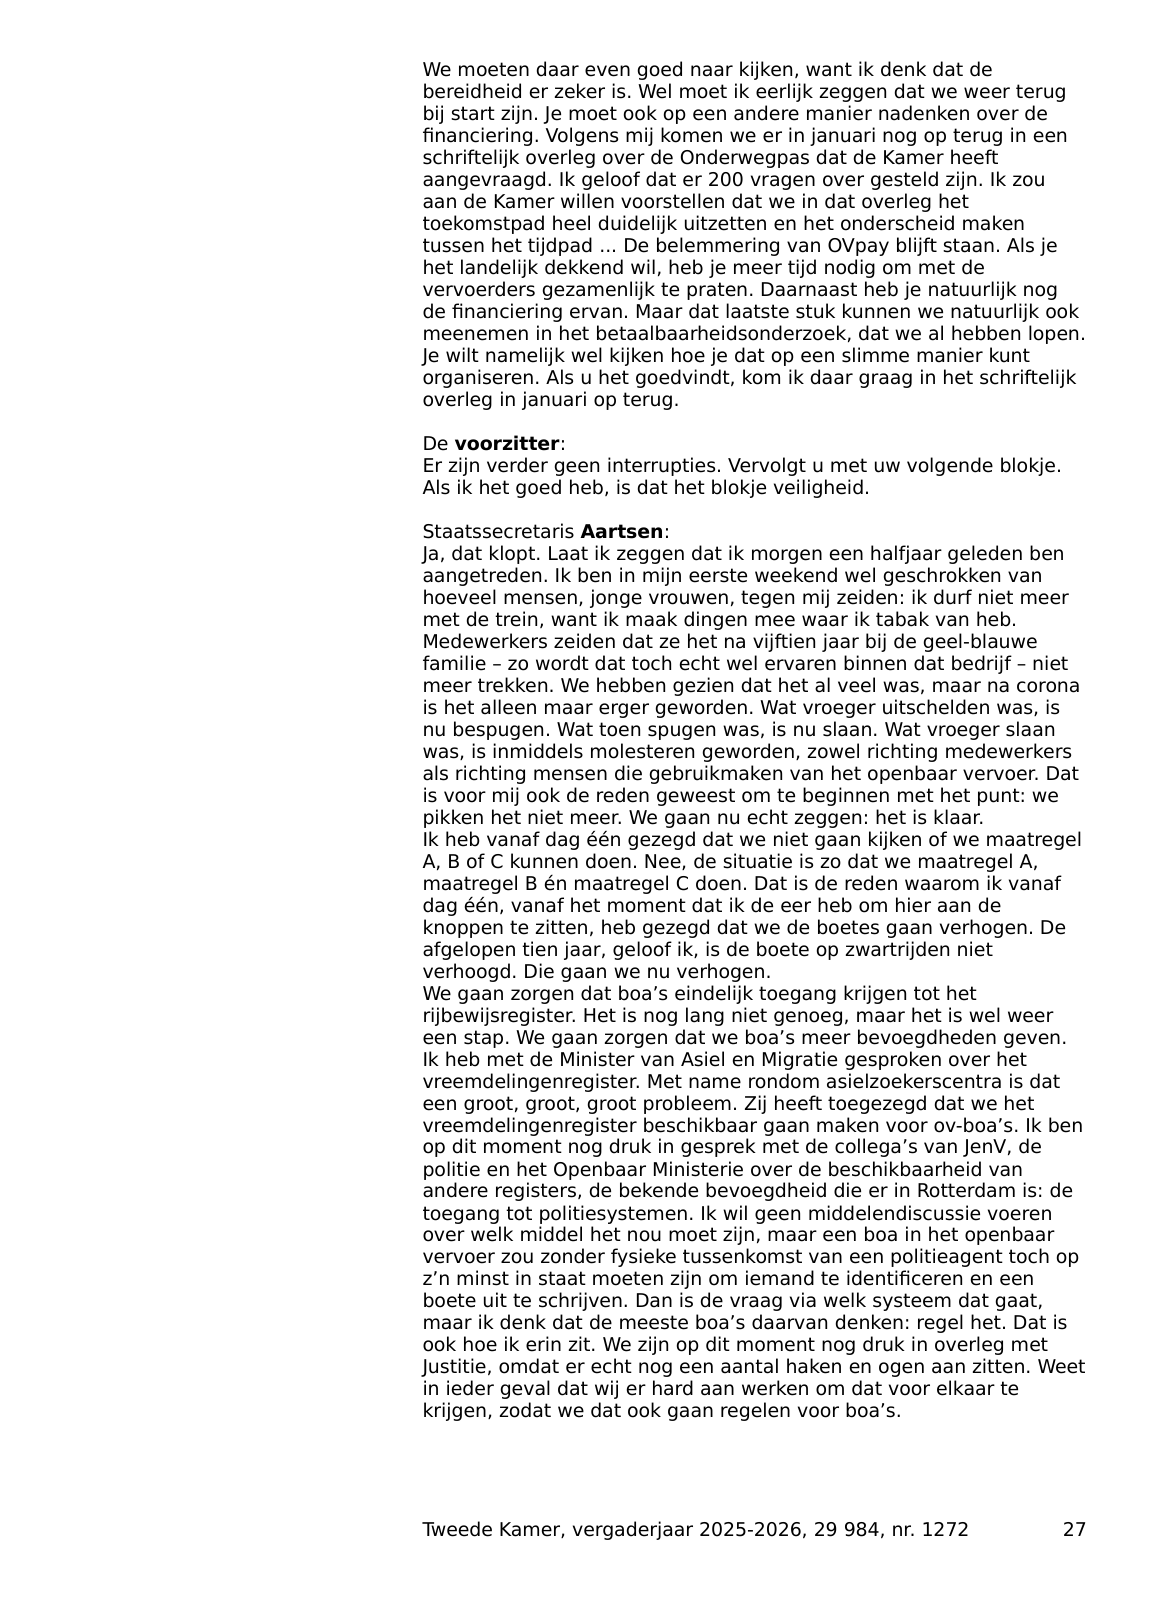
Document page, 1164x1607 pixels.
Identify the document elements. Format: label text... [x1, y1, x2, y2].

text Er zijn verder geen interrupties. Vervolgt u met uw volgende blokje. Als ik het goed heb, is dat het blokje veiligheid. [422, 455, 1087, 499]
text We gaan zorgen dat boa’s eindelijk toegang krijgen tot het rijbewijsregister. Het is nog lang niet genoeg, maar het is wel weer een stap. We gaan zorgen dat we boa’s meer bevoegdheden geven. Ik heb met de Minister van Asiel en Migratie gesproken over het vreemdelingenregister. Met name rondom asielzoekerscentra is dat een groot, groot, groot probleem. Zij heeft toegezegd dat we het vreemdelingenregister beschikbaar gaan maken voor ov-boa’s. Ik ben op dit moment nog druk in gesprek met de collega’s van JenV, de politie en het Openbaar Ministerie over de beschikbaarheid van andere registers, de bekende bevoegdheid die er in Rotterdam is: de toegang tot politiesystemen. Ik wil geen middelendiscussie voeren over welk middel het nou moet zijn, maar een boa in het openbaar vervoer zou zonder fysieke tussenkomst van een politieagent toch op z’n minst in staat moeten zijn om iemand te identificeren en een boete uit te schrijven. Dan is de vraag via welk systeem dat gaat, maar ik denk dat de meeste boa’s daarvan denken: regel het. Dat is ook hoe ik erin zit. We zijn op dit moment nog druk in overleg met Justitie, omdat er echt nog een aantal haken en ogen aan zitten. Weet in ieder geval dat wij er hard aan werken om dat voor elkaar te krijgen, zodat we dat ook gaan regelen voor boa’s. [422, 983, 1087, 1422]
text De voorzitter: [422, 433, 1087, 455]
text Ja, dat klopt. Laat ik zeggen dat ik morgen een halfjaar geleden ben aangetreden. Ik ben in mijn eerste weekend wel geschrokken van hoeveel mensen, jonge vrouwen, tegen mij zeiden: ik durf niet meer met de trein, want ik maak dingen mee waar ik tabak van heb. Medewerkers zeiden dat ze het na vijftien jaar bij de geel-blauwe familie – zo wordt dat toch echt wel ervaren binnen dat bedrijf – niet meer trekken. We hebben gezien dat het al veel was, maar na corona is het alleen maar erger geworden. Wat vroeger uitschelden was, is nu bespugen. Wat toen spugen was, is nu slaan. Wat vroeger slaan was, is inmiddels molesteren geworden, zowel richting medewerkers als richting mensen die gebruikmaken van het openbaar vervoer. Dat is voor mij ook de reden geweest om te beginnen met het punt: we pikken het niet meer. We gaan nu echt zeggen: het is klaar. [422, 543, 1087, 829]
text Ik heb vanaf dag één gezegd dat we niet gaan kijken of we maatregel A, B of C kunnen doen. Nee, de situatie is zo dat we maatregel A, maatregel B én maatregel C doen. Dat is de reden waarom ik vanaf dag één, vanaf het moment dat ik de eer heb om hier aan de knoppen te zitten, heb gezegd dat we de boetes gaan verhogen. De afgelopen tien jaar, geloof ik, is de boete op zwartrijden niet verhoogd. Die gaan we nu verhogen. [422, 829, 1087, 983]
text Staatssecretaris Aartsen: [422, 521, 1087, 543]
text We moeten daar even goed naar kijken, want ik denk dat de bereidheid er zeker is. Wel moet ik eerlijk zeggen dat we weer terug bij start zijn. Je moet ook op een andere manier nadenken over de financiering. Volgens mij komen we er in januari nog op terug in een schriftelijk overleg over de Onderwegpas dat de Kamer heeft aangevraagd. Ik geloof dat er 200 vragen over gesteld zijn. Ik zou aan de Kamer willen voorstellen dat we in dat overleg het toekomstpad heel duidelijk uitzetten en het onderscheid maken tussen het tijdpad ... De belemmering van OVpay blijft staan. Als je het landelijk dekkend wil, heb je meer tijd nodig om met de vervoerders gezamenlijk te praten. Daarnaast heb je natuurlijk nog de financiering ervan. Maar dat laatste stuk kunnen we natuurlijk ook meenemen in het betaalbaarheidsonderzoek, dat we al hebben lopen. Je wilt namelijk wel kijken hoe je dat op een slimme manier kunt organiseren. Als u het goedvindt, kom ik daar graag in het schriftelijk overleg in januari op terug. [422, 59, 1087, 411]
